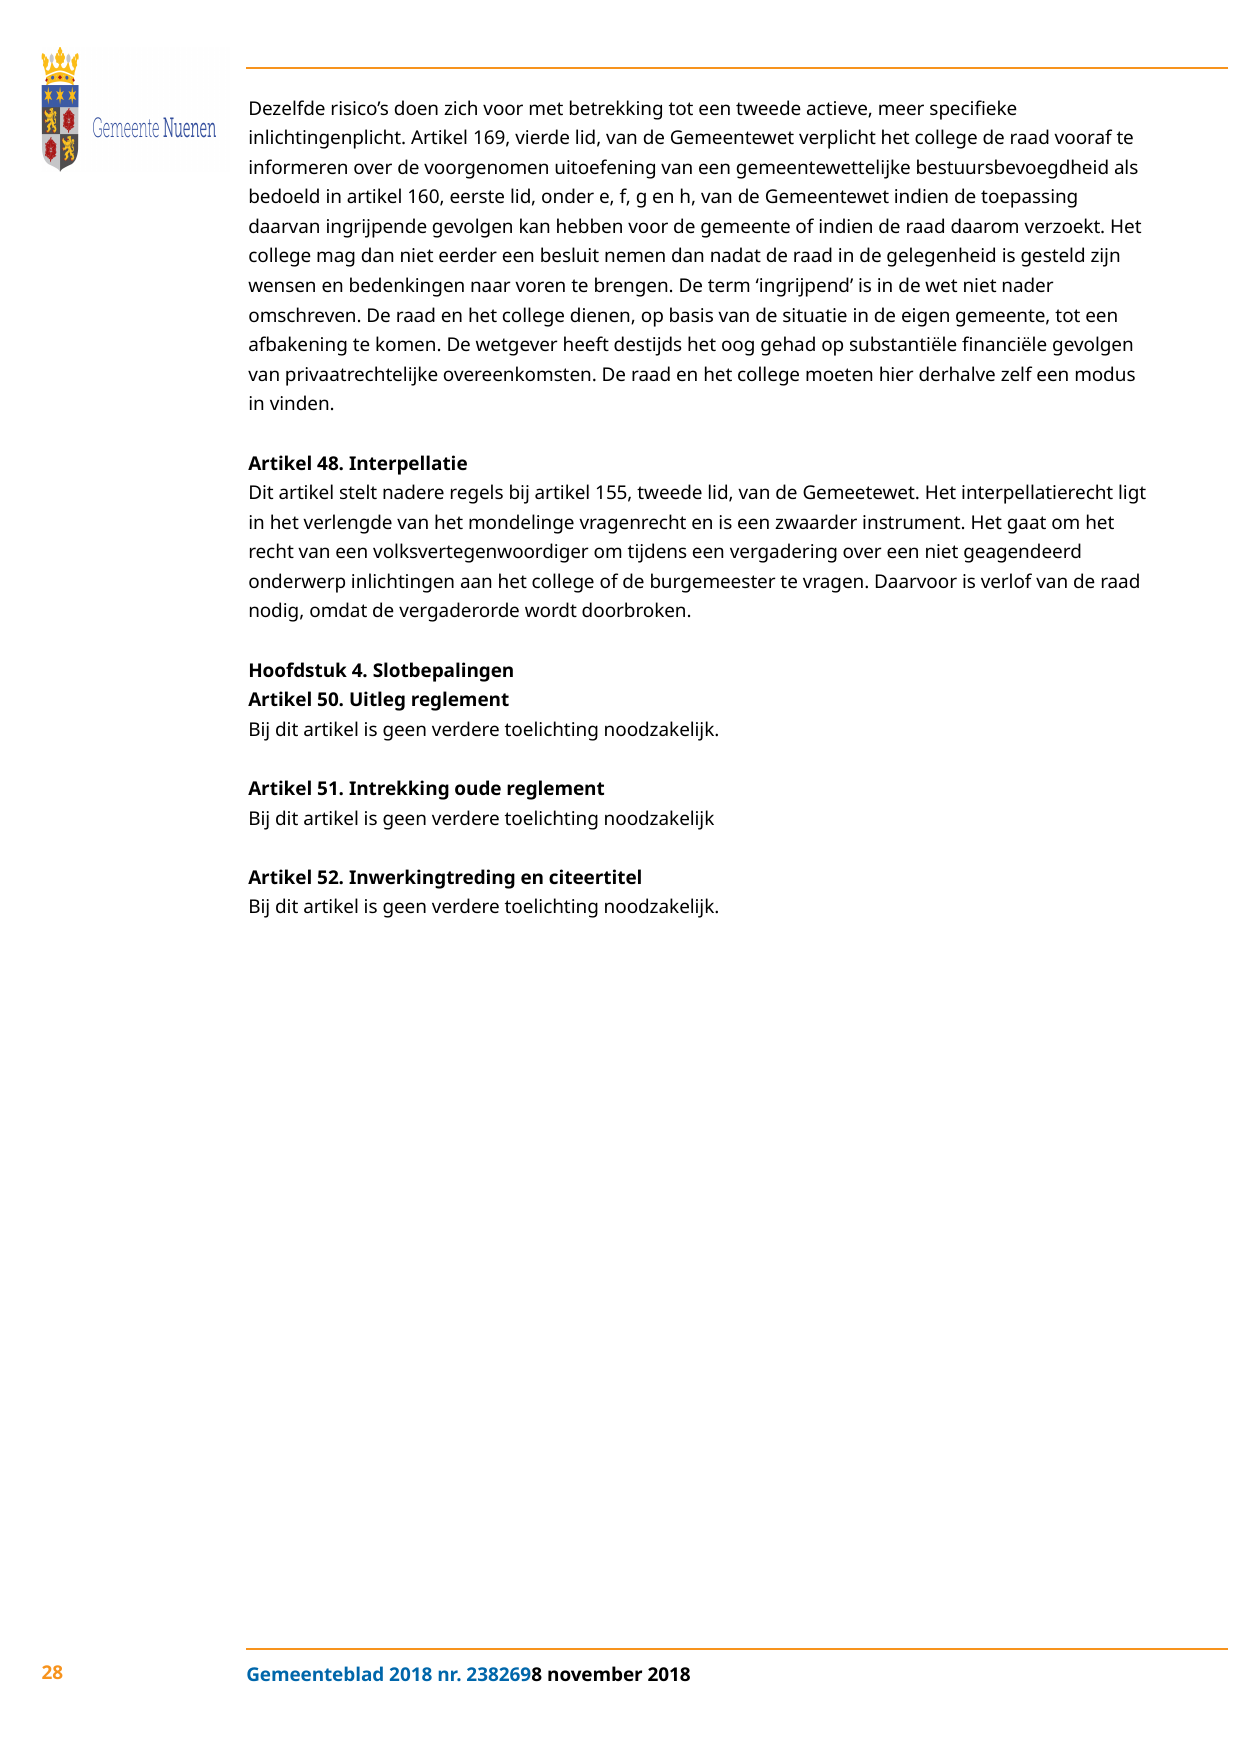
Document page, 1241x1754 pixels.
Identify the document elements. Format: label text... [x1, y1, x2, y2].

text Bij dit artikel is geen verdere toelichting noodzakelijk. [248, 716, 1152, 742]
picture [41, 47, 231, 172]
text Artikel 50. Uitleg reglement [248, 686, 1152, 712]
text Bij dit artikel is geen verdere toelichting noodzakelijk. [248, 893, 1152, 919]
text Dezelfde risico’s doen zich voor met betrekking tot een tweede actieve, meer specifieke inlichtingenplicht. Artikel 169, vierde lid, van de Gemeentewet verplicht het college de raad vooraf te informeren over de voorgenomen uitoefening van een gemeentewettelijke bestuursbevoegdheid als bedoeld in artikel 160, eerste lid, onder e, f, g en h, van de Gemeentewet indien de toepassing daarvan ingrijpende gevolgen kan hebben voor de gemeente of indien de raad daarom verzoekt. Het college mag dan niet eerder een besluit nemen dan nadat de raad in de gelegenheid is gesteld zijn wensen en bedenkingen naar voren te brengen. De term ‘ingrijpend’ is in de wet niet nader omschreven. De raad en het college dienen, op basis van de situatie in de eigen gemeente, tot een afbakening te komen. De wetgever heeft destijds het oog gehad op substantiële financiële gevolgen van privaatrechtelijke overeenkomsten. De raad en het college moeten hier derhalve zelf een modus in vinden. [248, 95, 1152, 416]
text Artikel 52. Inwerkingtreding en citeertitel [248, 864, 1152, 890]
text Bij dit artikel is geen verdere toelichting noodzakelijk [248, 805, 1152, 831]
text Artikel 48. Interpellatie [248, 450, 1152, 476]
text Dit artikel stelt nadere regels bij artikel 155, tweede lid, van de Gemeetewet. Het interpellatierecht ligt in het verlengde van het mondelinge vragenrecht en is een zwaarder instrument. Het gaat om het recht van een volksvertegenwoordiger om tijdens een vergadering over een niet geagendeerd onderwerp inlichtingen aan het college of de burgemeester te vragen. Daarvoor is verlof van de raad nodig, omdat de vergaderorde wordt doorbroken. [248, 479, 1152, 623]
text Hoofdstuk 4. Slotbepalingen [248, 657, 1152, 683]
text Artikel 51. Intrekking oude reglement [248, 775, 1152, 801]
